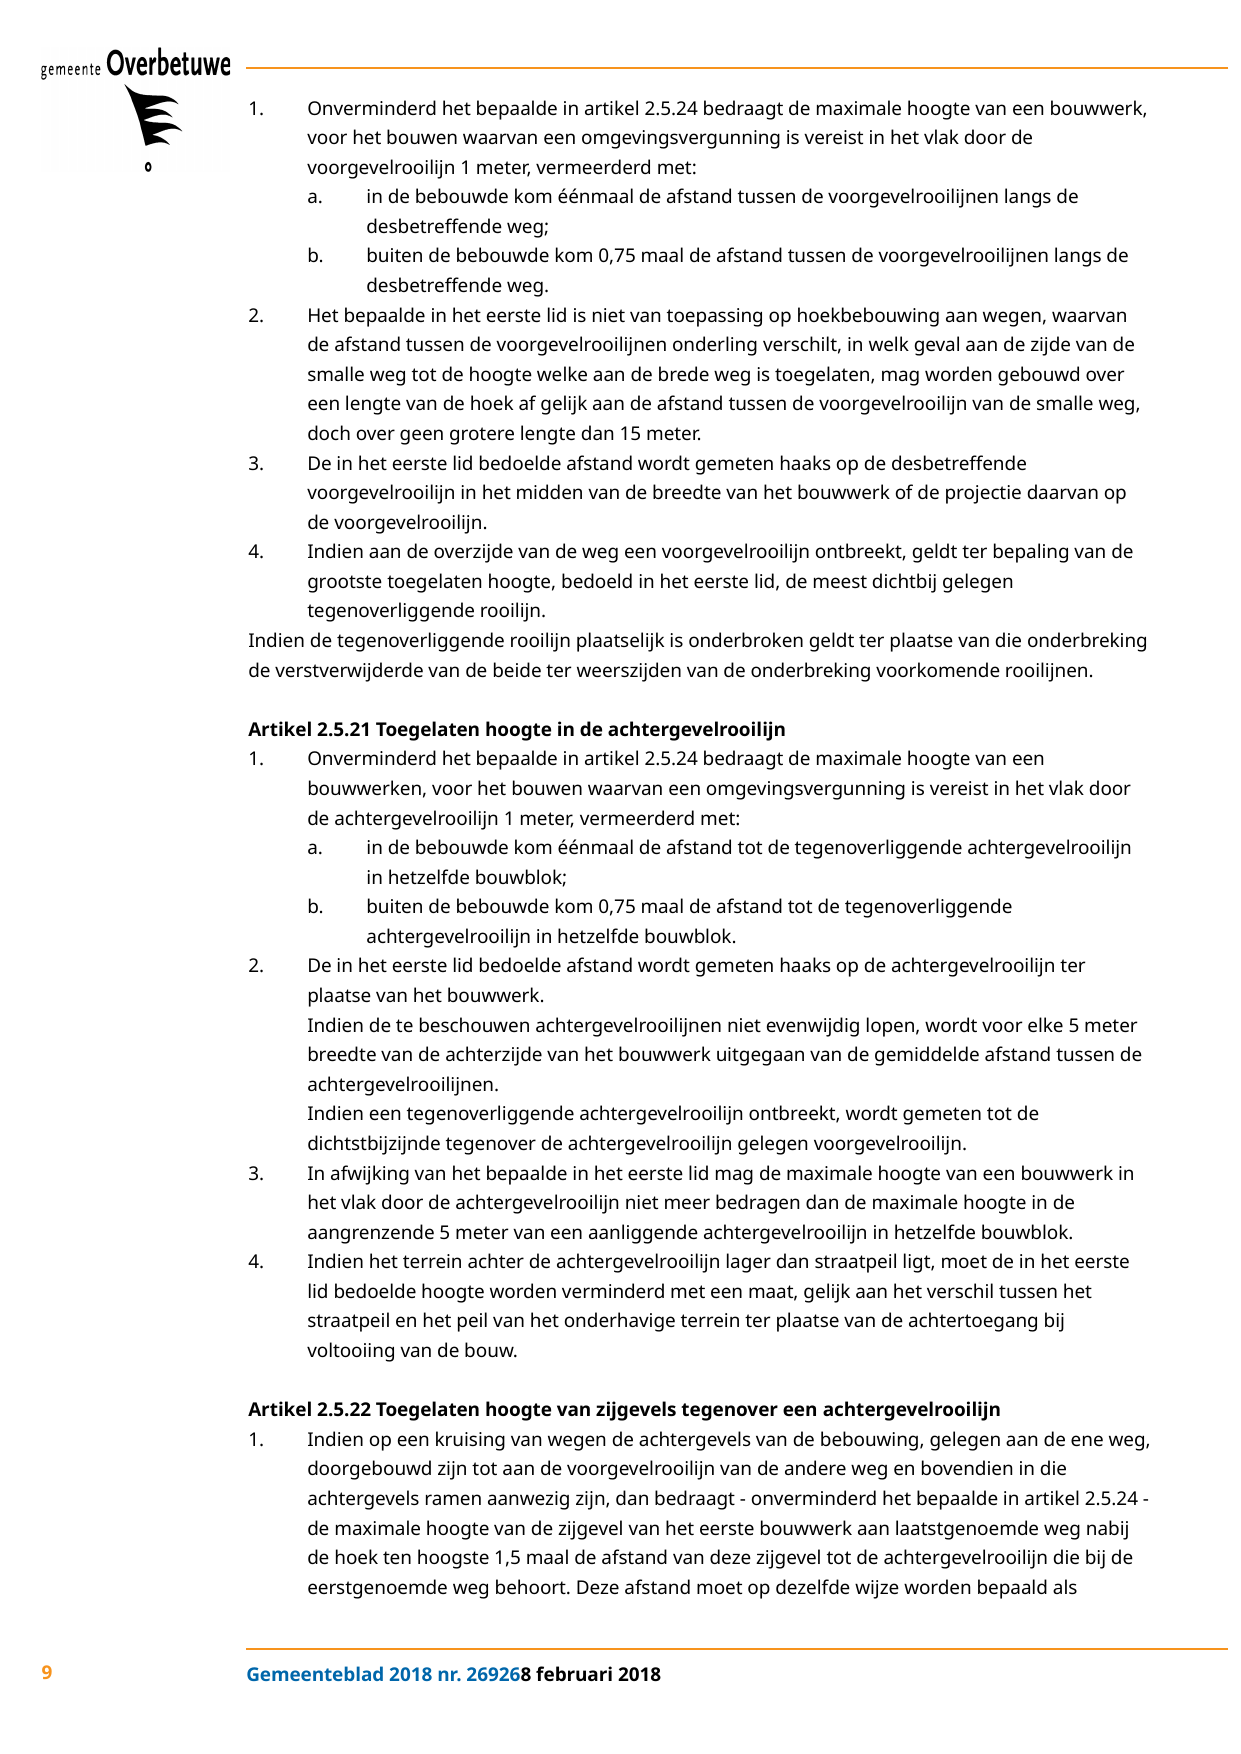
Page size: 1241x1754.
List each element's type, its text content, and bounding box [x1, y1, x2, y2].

list De in het eerste lid bedoelde afstand wordt gemeten haaks op de achtergevelrooilijn ter plaatse van het bouwwerk. [248, 953, 1152, 1008]
list Onverminderd het bepaalde in artikel 2.5.24 bedraagt de maximale hoogte van een bouwwerk, voor het bouwen waarvan een omgevingsvergunning is vereist in het vlak door de voorgevelrooilijn 1 meter, vermeerderd met: [248, 95, 1152, 180]
list In afwijking van het bepaalde in het eerste lid mag de maximale hoogte van een bouwwerk in het vlak door de achtergevelrooilijn niet meer bedragen dan de maximale hoogte in de aangrenzende 5 meter van een aanliggende achtergevelrooilijn in hetzelfde bouwblok. [248, 1160, 1152, 1245]
text Artikel 2.5.21 Toegelaten hoogte in de achtergevelrooilijn [248, 716, 1152, 742]
list Het bepaalde in het eerste lid is niet van toepassing op hoekbebouwing aan wegen, waarvan de afstand tussen de voorgevelrooilijnen onderling verschilt, in welk geval aan de zijde van de smalle weg tot de hoogte welke aan de brede weg is toegelaten, mag worden gebouwd over een lengte van de hoek af gelijk aan de afstand tussen de voorgevelrooilijn van de smalle weg, doch over geen grotere lengte dan 15 meter. [248, 302, 1152, 446]
list in de bebouwde kom éénmaal de afstand tussen de voorgevelrooilijnen langs de desbetreffende weg; [307, 183, 1152, 239]
list buiten de bebouwde kom 0,75 maal de afstand tot de tegenoverliggende achtergevelrooilijn in hetzelfde bouwblok. [307, 893, 1152, 949]
list Onverminderd het bepaalde in artikel 2.5.24 bedraagt de maximale hoogte van een bouwwerken, voor het bouwen waarvan een omgevingsvergunning is vereist in het vlak door de achtergevelrooilijn 1 meter, vermeerderd met: [248, 746, 1152, 831]
list Indien de te beschouwen achtergevelrooilijnen niet evenwijdig lopen, wordt voor elke 5 meter breedte van de achterzijde van het bouwwerk uitgegaan van de gemiddelde afstand tussen de achtergevelrooilijnen. [248, 1012, 1152, 1097]
list De in het eerste lid bedoelde afstand wordt gemeten haaks op de desbetreffende voorgevelrooilijn in het midden van de breedte van het bouwwerk of de projectie daarvan op de voorgevelrooilijn. [248, 450, 1152, 535]
list in de bebouwde kom éénmaal de afstand tot de tegenoverliggende achtergevelrooilijn in hetzelfde bouwblok; [307, 834, 1152, 890]
list Indien een tegenoverliggende achtergevelrooilijn ontbreekt, wordt gemeten tot de dichtstbijzijnde tegenover de achtergevelrooilijn gelegen voorgevelrooilijn. [248, 1101, 1152, 1156]
picture [41, 47, 231, 172]
list Indien op een kruising van wegen de achtergevels van de bebouwing, gelegen aan de ene weg, doorgebouwd zijn tot aan de voorgevelrooilijn van de andere weg en bovendien in die achtergevels ramen aanwezig zijn, dan bedraagt - onverminderd het bepaalde in artikel 2.5.24 - de maximale hoogte van de zijgevel van het eerste bouwwerk aan laatstgenoemde weg nabij de hoek ten hoogste 1,5 maal de afstand van deze zijgevel tot de achtergevelrooilijn die bij de eerstgenoemde weg behoort. Deze afstand moet op dezelfde wijze worden bepaald als [248, 1426, 1152, 1600]
list buiten de bebouwde kom 0,75 maal de afstand tussen de voorgevelrooilijnen langs de desbetreffende weg. [307, 243, 1152, 298]
list Indien aan de overzijde van de weg een voorgevelrooilijn ontbreekt, geldt ter bepaling van de grootste toegelaten hoogte, bedoeld in het eerste lid, de meest dichtbij gelegen tegenoverliggende rooilijn. [248, 538, 1152, 623]
list Indien het terrein achter de achtergevelrooilijn lager dan straatpeil ligt, moet de in het eerste lid bedoelde hoogte worden verminderd met een maat, gelijk aan het verschil tussen het straatpeil en het peil van het onderhavige terrein ter plaatse van de achtertoegang bij voltooiing van de bouw. [248, 1248, 1152, 1363]
text Artikel 2.5.22 Toegelaten hoogte van zijgevels tegenover een achtergevelrooilijn [248, 1396, 1152, 1422]
text Indien de tegenoverliggende rooilijn plaatselijk is onderbroken geldt ter plaatse van die onderbreking de verstverwijderde van de beide ter weerszijden van de onderbreking voorkomende rooilijnen. [248, 627, 1152, 683]
